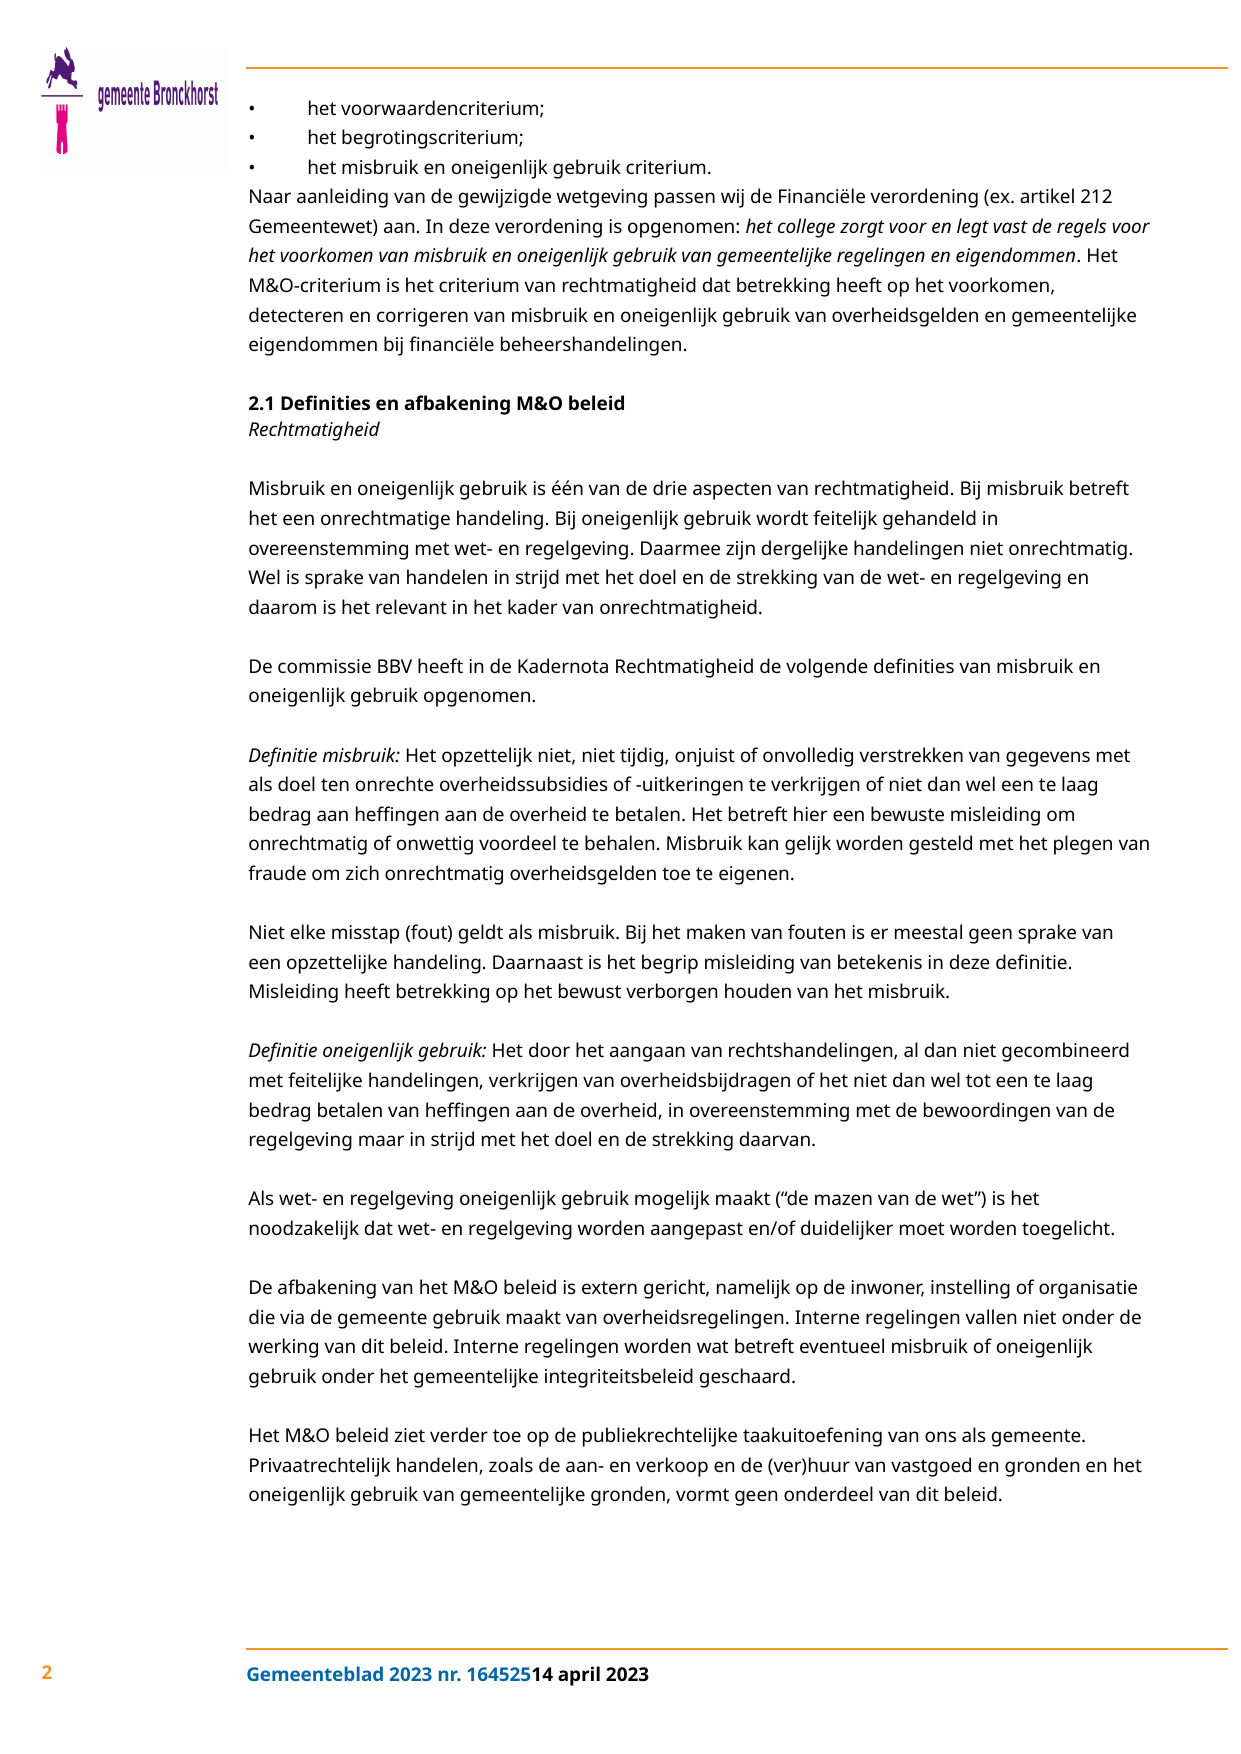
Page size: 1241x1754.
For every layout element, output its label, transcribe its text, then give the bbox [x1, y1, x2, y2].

text Rechtmatigheid [248, 416, 1152, 442]
list het misbruik en oneigenlijk gebruik criterium. [248, 154, 1152, 180]
list het begrotingscriterium; [248, 124, 1152, 150]
text De commissie BBV heeft in de Kadernota Rechtmatigheid de volgende definities van misbruik en oneigenlijk gebruik opgenomen. [248, 653, 1152, 708]
text Het M&O beleid ziet verder toe op de publiekrechtelijke taakuitoefening van ons als gemeente. Privaatrechtelijk handelen, zoals de aan- en verkoop en de (ver)huur van vastgoed en gronden en het oneigenlijk gebruik van gemeentelijke gronden, vormt geen onderdeel van dit beleid. [248, 1422, 1152, 1507]
picture [41, 47, 231, 172]
text 2.1 Definities en afbakening M&O beleid [248, 391, 1152, 416]
text De afbakening van het M&O beleid is extern gericht, namelijk op de inwoner, instelling of organisatie die via de gemeente gebruik maakt van overheidsregelingen. Interne regelingen vallen niet onder de werking van dit beleid. Interne regelingen worden wat betreft eventueel misbruik of oneigenlijk gebruik onder het gemeentelijke integriteitsbeleid geschaard. [248, 1274, 1152, 1389]
text Naar aanleiding van de gewijzigde wetgeving passen wij de Financiële verordening (ex. artikel 212 Gemeentewet) aan. In deze verordening is opgenomen: het college zorgt voor en legt vast de regels voor het voorkomen van misbruik en oneigenlijk gebruik van gemeentelijke regelingen en eigendommen. Het M&O-criterium is het criterium van rechtmatigheid dat betrekking heeft op het voorkomen, detecteren en corrigeren van misbruik en oneigenlijk gebruik van overheidsgelden en gemeentelijke eigendommen bij financiële beheershandelingen. [248, 183, 1152, 357]
text Misbruik en oneigenlijk gebruik is één van de drie aspecten van rechtmatigheid. Bij misbruik betreft het een onrechtmatige handeling. Bij oneigenlijk gebruik wordt feitelijk gehandeld in overeenstemming met wet- en regelgeving. Daarmee zijn dergelijke handelingen niet onrechtmatig. Wel is sprake van handelen in strijd met het doel en de strekking van de wet- en regelgeving en daarom is het relevant in het kader van onrechtmatigheid. [248, 476, 1152, 619]
text Niet elke misstap (fout) geldt als misbruik. Bij het maken van fouten is er meestal geen sprake van een opzettelijke handeling. Daarnaast is het begrip misleiding van betekenis in deze definitie. Misleiding heeft betrekking op het bewust verborgen houden van het misbruik. [248, 919, 1152, 1004]
text Definitie oneigenlijk gebruik: Het door het aangaan van rechtshandelingen, al dan niet gecombineerd met feitelijke handelingen, verkrijgen van overheidsbijdragen of het niet dan wel tot een te laag bedrag betalen van heffingen aan de overheid, in overeenstemming met de bewoordingen van de regelgeving maar in strijd met het doel en de strekking daarvan. [248, 1038, 1152, 1152]
text Als wet- en regelgeving oneigenlijk gebruik mogelijk maakt (“de mazen van de wet”) is het noodzakelijk dat wet- en regelgeving worden aangepast en/of duidelijker moet worden toegelicht. [248, 1186, 1152, 1241]
text Definitie misbruik: Het opzettelijk niet, niet tijdig, onjuist of onvolledig verstrekken van gegevens met als doel ten onrechte overheidssubsidies of -uitkeringen te verkrijgen of niet dan wel een te laag bedrag aan heffingen aan de overheid te betalen. Het betreft hier een bewuste misleiding om onrechtmatig of onwettig voordeel te behalen. Misbruik kan gelijk worden gesteld met het plegen van fraude om zich onrechtmatig overheidsgelden toe te eigenen. [248, 742, 1152, 886]
list het voorwaardencriterium; [248, 95, 1152, 121]
